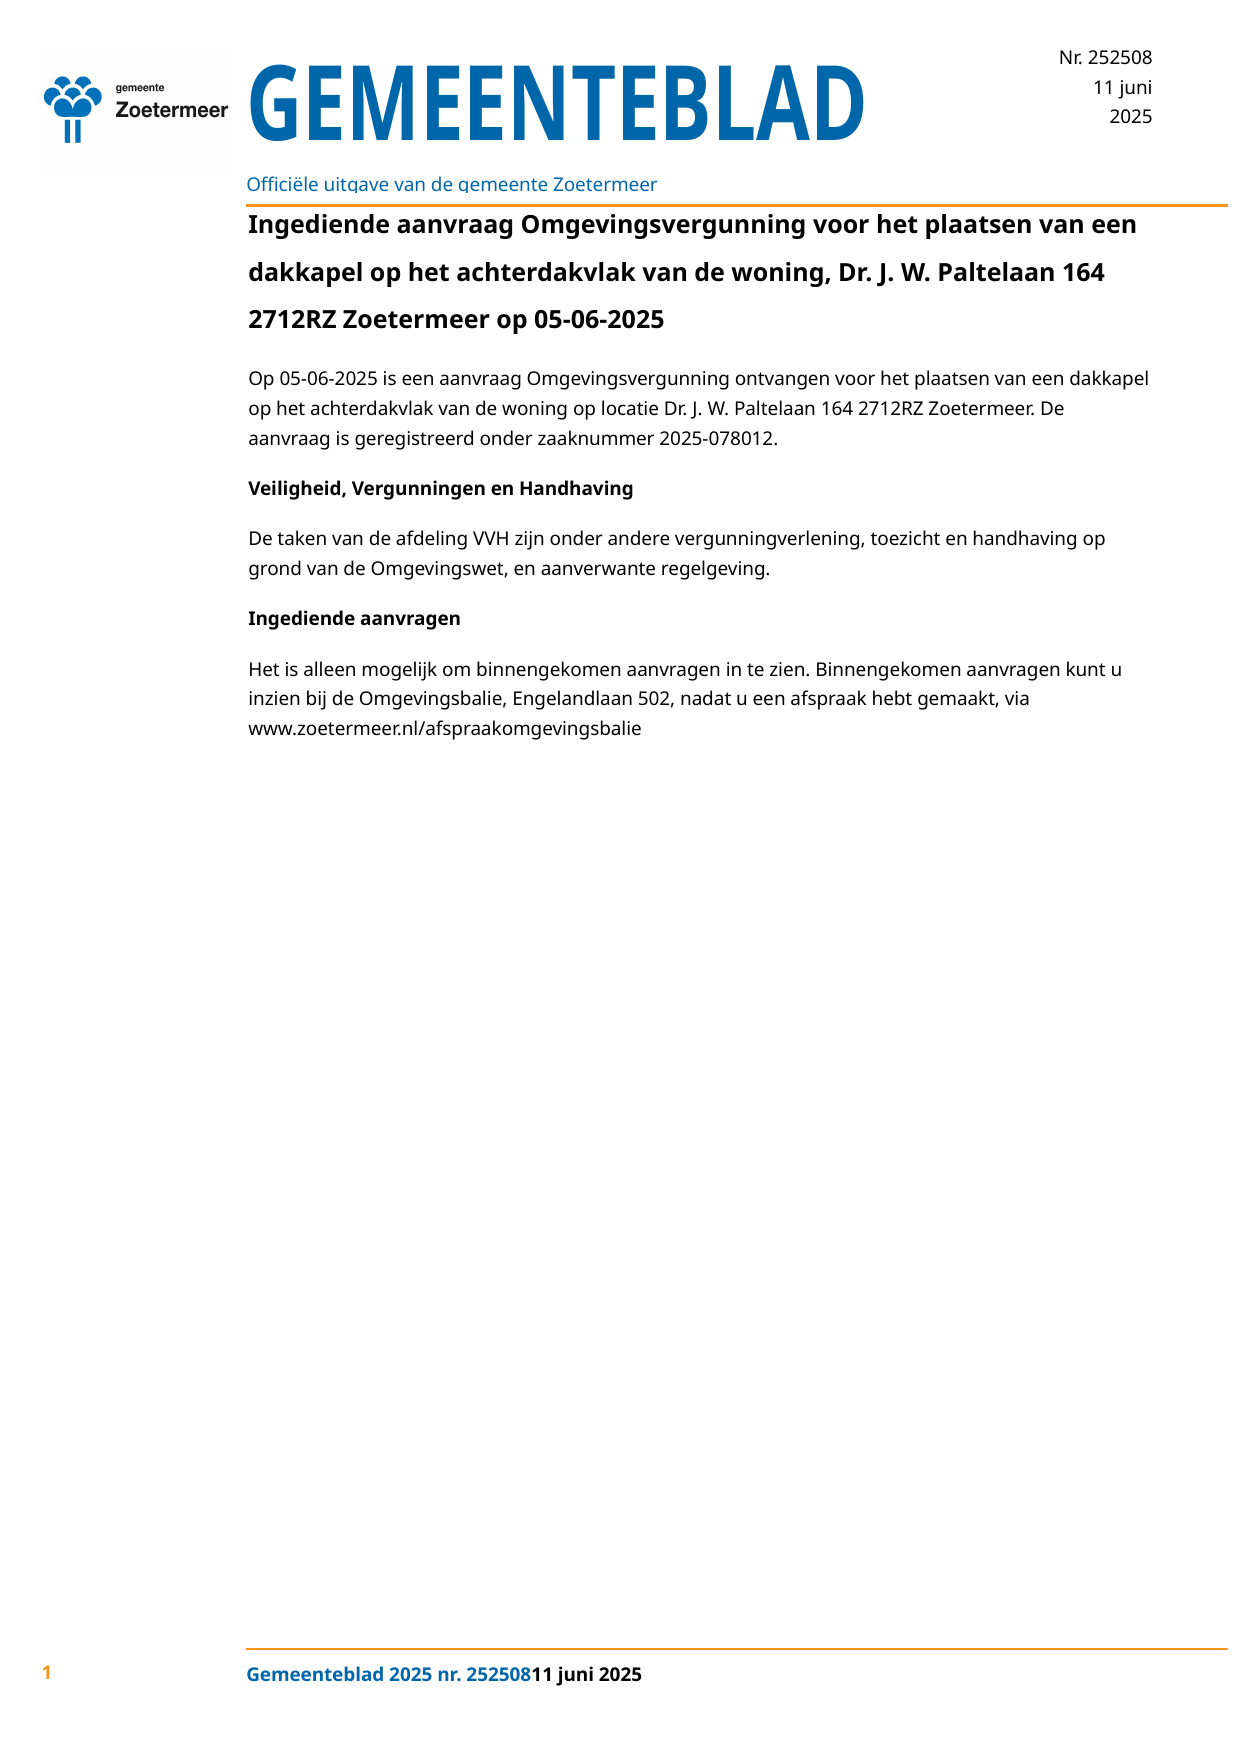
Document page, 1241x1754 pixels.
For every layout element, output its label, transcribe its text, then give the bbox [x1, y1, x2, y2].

text De taken van de afdeling VVH zijn onder andere vergunningverlening, toezicht en handhaving op grond van de Omgevingswet, en aanverwante regelgeving. [248, 526, 1152, 581]
text Ingediende aanvragen [248, 606, 1152, 631]
text Op 05-06-2025 is een aanvraag Omgevingsvergunning ontvangen voor het plaatsen van een dakkapel op het achterdakvlak van de woning op locatie Dr. J. W. Paltelaan 164 2712RZ Zoetermeer. De aanvraag is geregistreerd onder zaaknummer 2025-078012. [248, 366, 1152, 450]
text Het is alleen mogelijk om binnengekomen aanvragen in te zien. Binnengekomen aanvragen kunt u inzien bij de Omgevingsbalie, Engelandlaan 502, nadat u een afspraak hebt gemaakt, via www.zoetermeer.nl/afspraakomgevingsbalie [248, 656, 1152, 741]
text Ingediende aanvraag Omgevingsvergunning voor het plaatsen van een dakkapel op het achterdakvlak van de woning, Dr. J. W. Paltelaan 164 2712RZ Zoetermeer op 05-06-2025 [248, 207, 1152, 336]
picture [41, 47, 231, 172]
text Veiligheid, Vergunningen en Handhaving [248, 475, 1152, 501]
